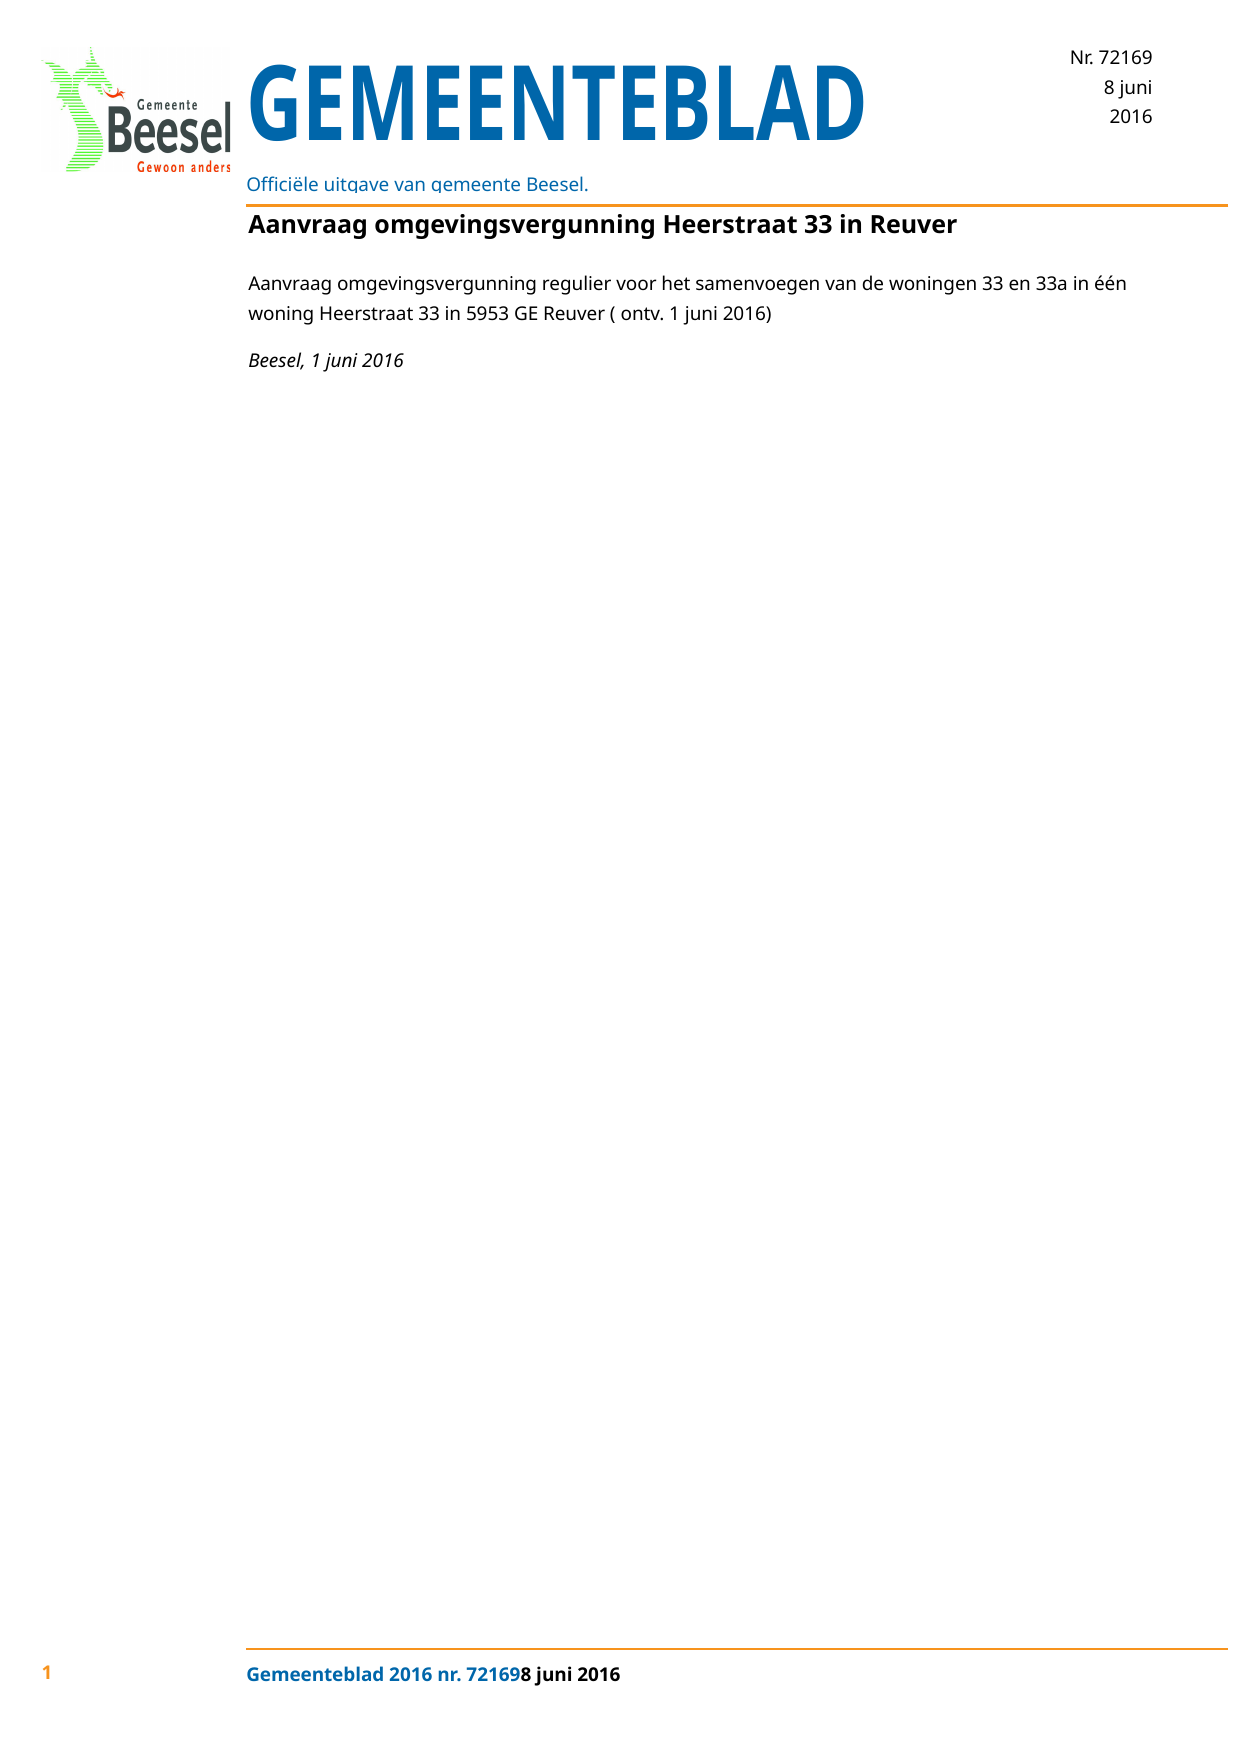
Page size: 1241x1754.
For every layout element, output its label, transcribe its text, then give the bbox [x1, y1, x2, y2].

text Aanvraag omgevingsvergunning regulier voor het samenvoegen van de woningen 33 en 33a in één woning Heerstraat 33 in 5953 GE Reuver ( ontv. 1 juni 2016) [248, 270, 1152, 326]
picture [41, 47, 231, 172]
text Aanvraag omgevingsvergunning Heerstraat 33 in Reuver [248, 207, 1152, 241]
text Beesel, 1 juni 2016 [248, 348, 1152, 373]
